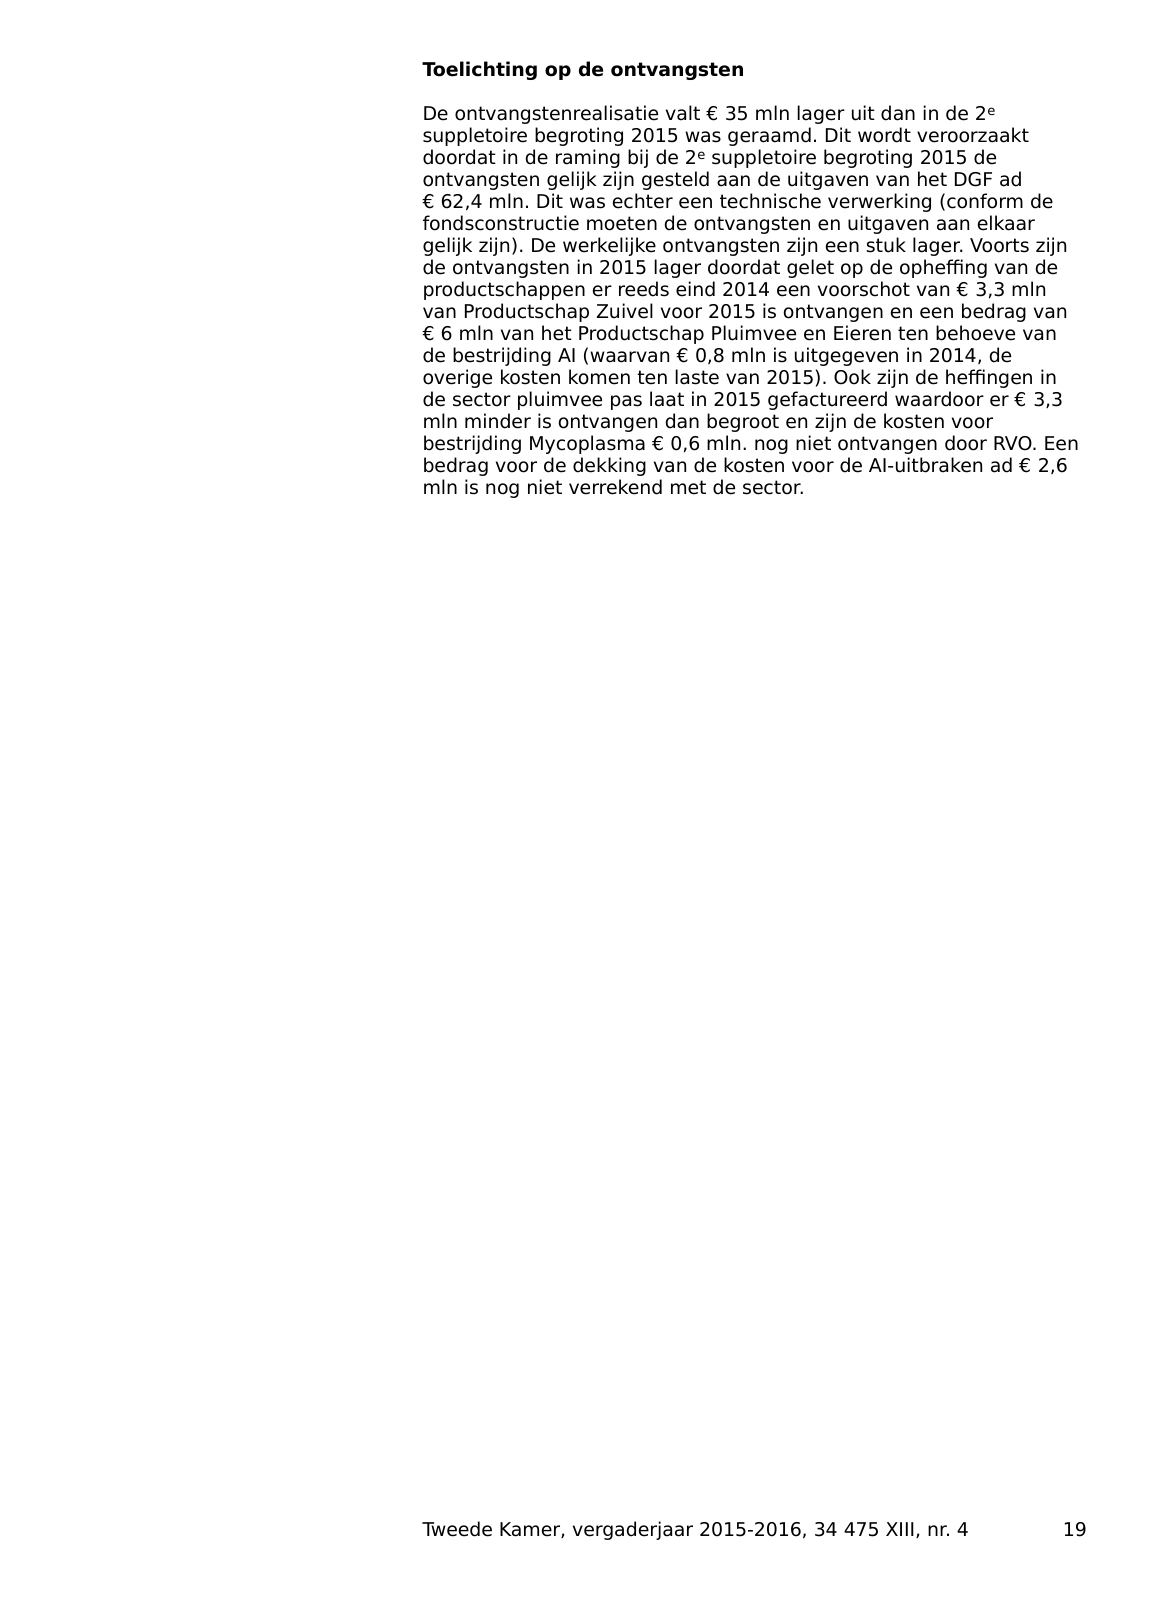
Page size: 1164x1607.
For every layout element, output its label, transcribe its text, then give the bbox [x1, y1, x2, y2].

text De ontvangstenrealisatie valt € 35 mln lager uit dan in de 2e suppletoire begroting 2015 was geraamd. Dit wordt veroorzaakt doordat in de raming bij de 2e suppletoire begroting 2015 de ontvangsten gelijk zijn gesteld aan de uitgaven van het DGF ad € 62,4 mln. Dit was echter een technische verwerking (conform de fondsconstructie moeten de ontvangsten en uitgaven aan elkaar gelijk zijn). De werkelijke ontvangsten zijn een stuk lager. Voorts zijn de ontvangsten in 2015 lager doordat gelet op de opheffing van de productschappen er reeds eind 2014 een voorschot van € 3,3 mln van Productschap Zuivel voor 2015 is ontvangen en een bedrag van € 6 mln van het Productschap Pluimvee en Eieren ten behoeve van de bestrijding AI (waarvan € 0,8 mln is uitgegeven in 2014, de overige kosten komen ten laste van 2015). Ook zijn de heffingen in de sector pluimvee pas laat in 2015 gefactureerd waardoor er € 3,3 mln minder is ontvangen dan begroot en zijn de kosten voor bestrijding Mycoplasma € 0,6 mln. nog niet ontvangen door RVO. Een bedrag voor de dekking van de kosten voor de AI-uitbraken ad € 2,6 mln is nog niet verrekend met de sector. [422, 103, 1087, 499]
subtitle Toelichting op de ontvangsten [422, 59, 1087, 81]
